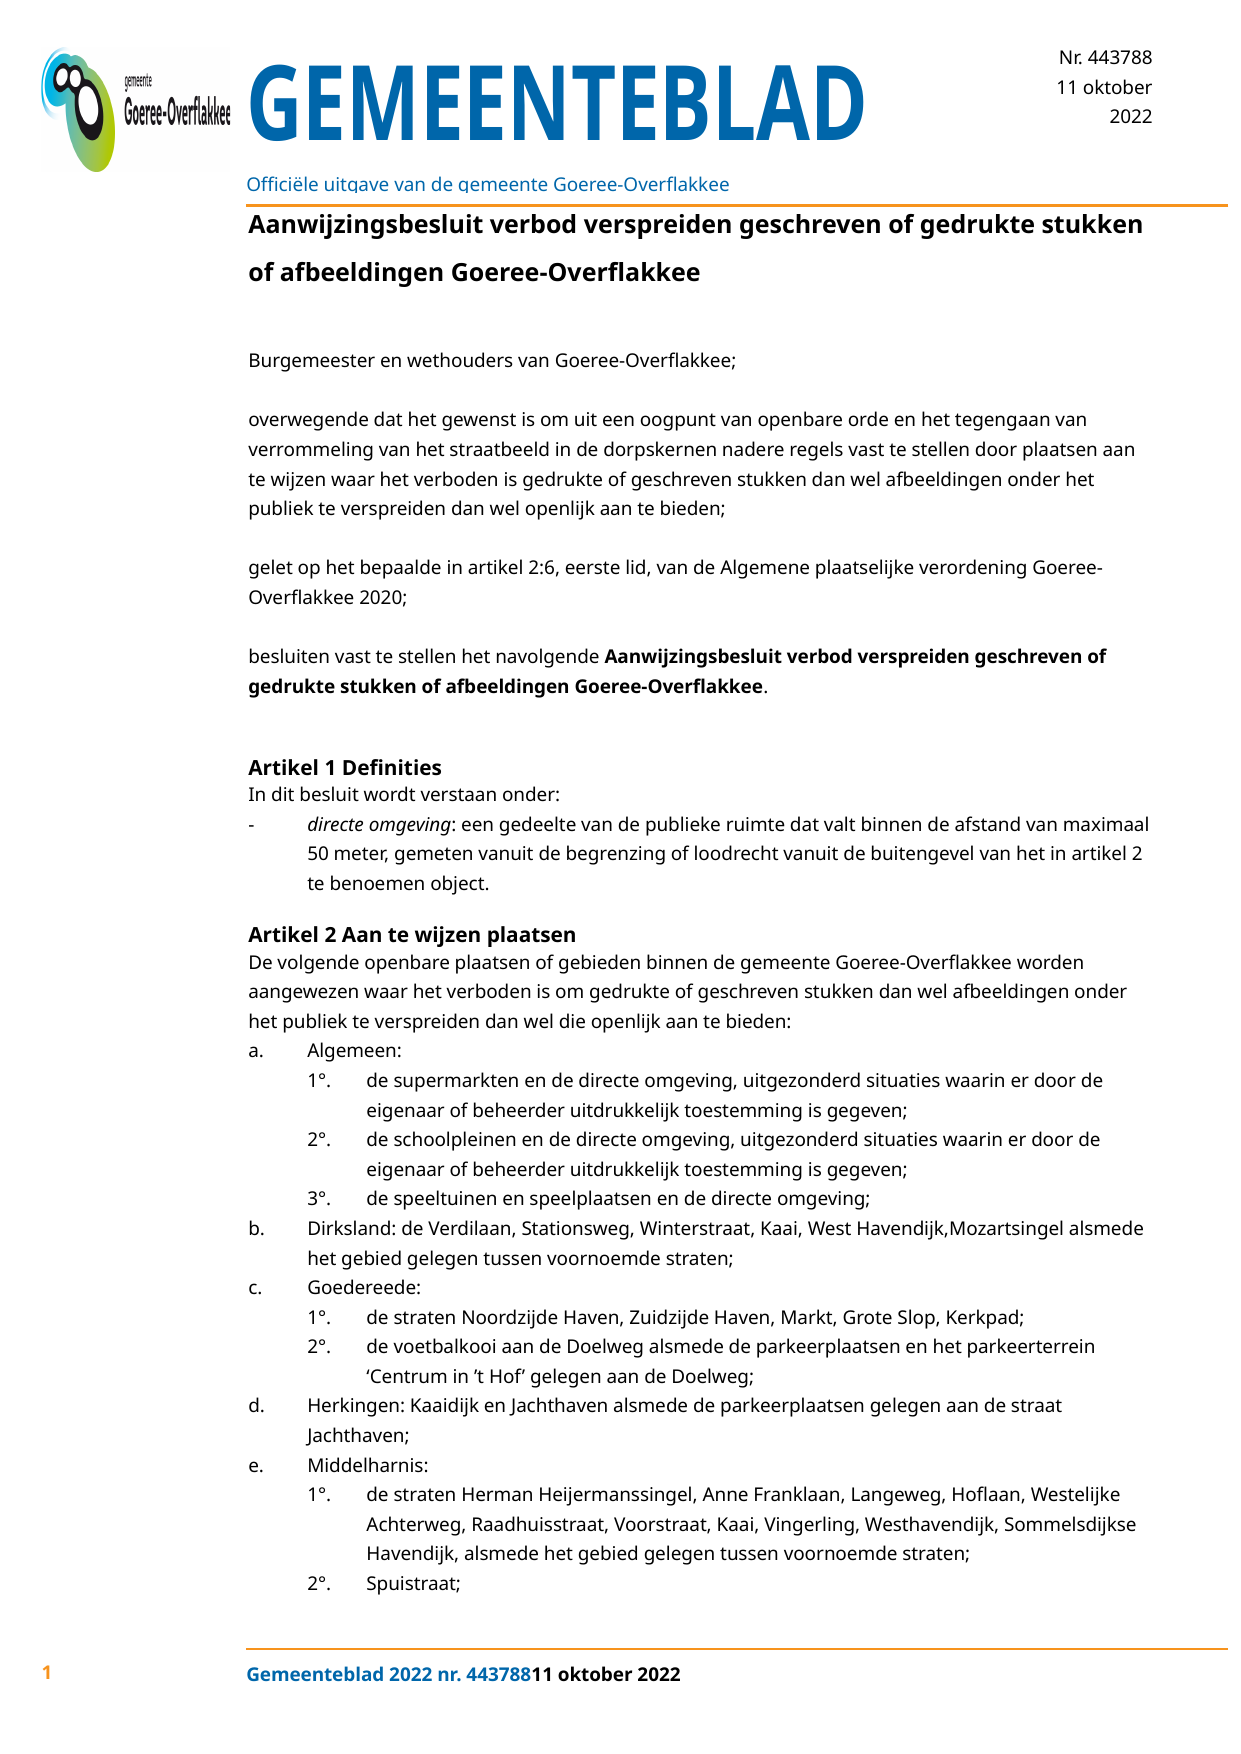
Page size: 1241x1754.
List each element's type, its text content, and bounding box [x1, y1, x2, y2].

text besluiten vast te stellen het navolgende Aanwijzingsbesluit verbod verspreiden geschreven of gedrukte stukken of afbeeldingen Goeree-Overflakkee. [248, 643, 1152, 699]
list directe omgeving: een gedeelte van de publieke ruimte dat valt binnen de afstand van maximaal 50 meter, gemeten vanuit de begrenzing of loodrecht vanuit de buitengevel van het in artikel 2 te benoemen object. [248, 811, 1152, 896]
list de straten Herman Heijermanssingel, Anne Franklaan, Langeweg, Hoflaan, Westelijke Achterweg, Raadhuisstraat, Voorstraat, Kaai, Vingerling, Westhavendijk, Sommelsdijkse Havendijk, alsmede het gebied gelegen tussen voornoemde straten; [307, 1481, 1152, 1566]
text overwegende dat het gewenst is om uit een oogpunt van openbare orde en het tegengaan van verrommeling van het straatbeeld in de dorpskernen nadere regels vast te stellen door plaatsen aan te wijzen waar het verboden is gedrukte of geschreven stukken dan wel afbeeldingen onder het publiek te verspreiden dan wel openlijk aan te bieden; [248, 407, 1152, 521]
list Herkingen: Kaaidijk en Jachthaven alsmede de parkeerplaatsen gelegen aan de straat Jachthaven; [248, 1393, 1152, 1448]
text Artikel 1 Definities [248, 753, 1152, 781]
text Artikel 2 Aan te wijzen plaatsen [248, 921, 1152, 949]
text Burgemeester en wethouders van Goeree-Overflakkee; [248, 347, 1152, 373]
picture [41, 47, 231, 172]
list Algemeen: [248, 1038, 1152, 1063]
list Goedereede: [248, 1274, 1152, 1300]
text Aanwijzingsbesluit verbod verspreiden geschreven of gedrukte stukken of afbeeldingen Goeree-Overflakkee [248, 207, 1152, 288]
text gelet op het bepaalde in artikel 2:6, eerste lid, van de Algemene plaatselijke verordening Goeree-Overflakkee 2020; [248, 554, 1152, 610]
list de voetbalkooi aan de Doelweg alsmede de parkeerplaatsen en het parkeerterrein ‘Centrum in ’t Hof’ gelegen aan de Doelweg; [307, 1333, 1152, 1389]
text In dit besluit wordt verstaan onder: [248, 781, 1152, 807]
text De volgende openbare plaatsen of gebieden binnen de gemeente Goeree-Overflakkee worden aangewezen waar het verboden is om gedrukte of geschreven stukken dan wel afbeeldingen onder het publiek te verspreiden dan wel die openlijk aan te bieden: [248, 949, 1152, 1034]
list de schoolpleinen en de directe omgeving, uitgezonderd situaties waarin er door de eigenaar of beheerder uitdrukkelijk toestemming is gegeven; [307, 1126, 1152, 1182]
list Dirksland: de Verdilaan, Stationsweg, Winterstraat, Kaai, West Havendijk,Mozartsingel alsmede het gebied gelegen tussen voornoemde straten; [248, 1215, 1152, 1271]
list de speeltuinen en speelplaatsen en de directe omgeving; [307, 1186, 1152, 1211]
list de supermarkten en de directe omgeving, uitgezonderd situaties waarin er door de eigenaar of beheerder uitdrukkelijk toestemming is gegeven; [307, 1067, 1152, 1123]
list de straten Noordzijde Haven, Zuidzijde Haven, Markt, Grote Slop, Kerkpad; [307, 1304, 1152, 1330]
list Middelharnis: [248, 1452, 1152, 1478]
list Spuistraat; [307, 1570, 1152, 1596]
